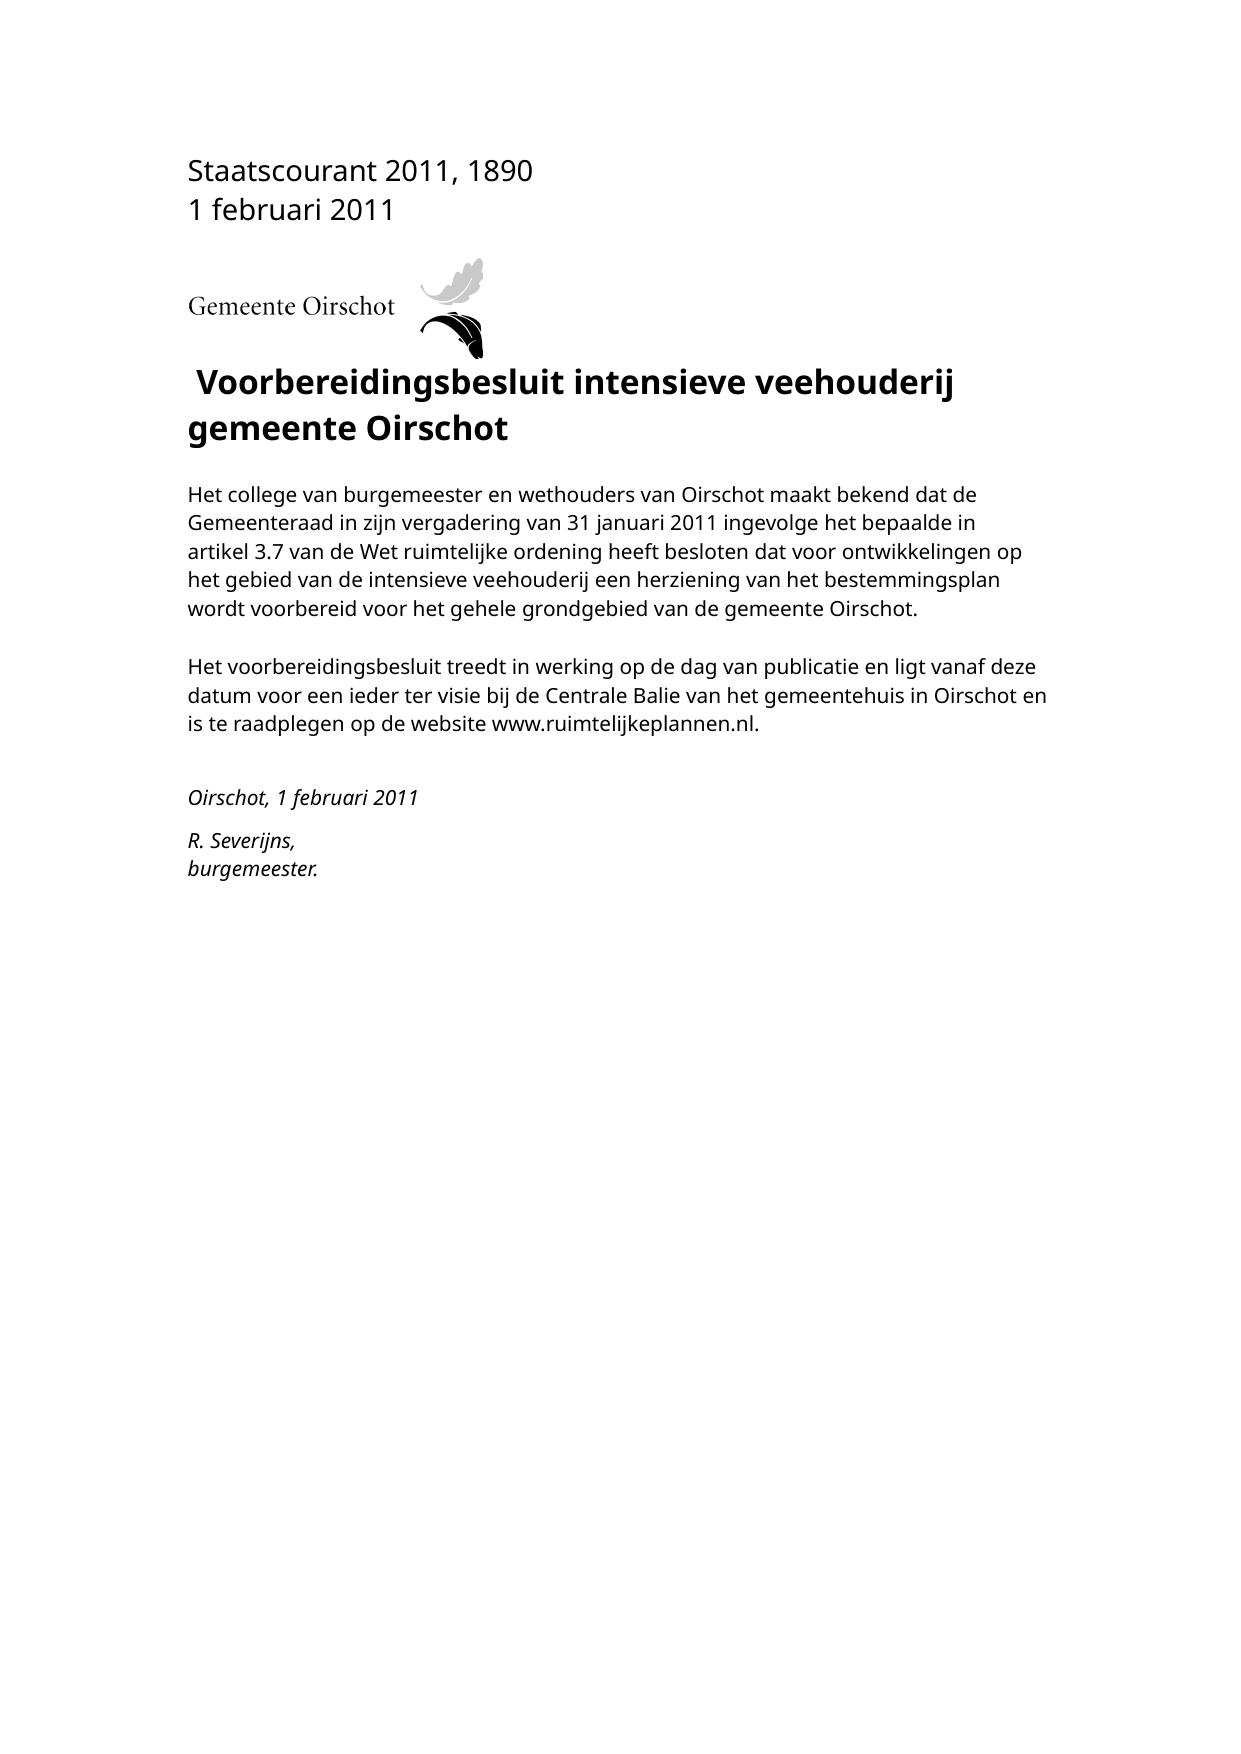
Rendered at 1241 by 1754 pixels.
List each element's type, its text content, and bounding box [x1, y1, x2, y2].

text Staatscourant 2011, 1890 [187, 150, 1053, 190]
text 1 februari 2011 [187, 190, 1053, 229]
text Het college van burgemeester en wethouders van Oirschot maakt bekend dat de Gemeenteraad in zijn vergadering van 31 januari 2011 ingevolge het bepaalde in artikel 3.7 van de Wet ruimtelijke ordening heeft besloten dat voor ontwikkelingen op het gebied van de intensieve veehouderij een herziening van het bestemmingsplan wordt voorbereid voor het gehele grondgebied van de gemeente Oirschot. [187, 480, 1053, 622]
text R. Severijns, [187, 826, 1053, 854]
subtitle Voorbereidingsbesluit intensieve veehouderij gemeente Oirschot [187, 271, 1053, 450]
text Oirschot, 1 februari 2011 [187, 783, 1053, 811]
text Het voorbereidingsbesluit treedt in werking op de dag van publicatie en ligt vanaf deze datum voor een ieder ter visie bij de Centrale Balie van het gemeentehuis in Oirschot en is te raadplegen op de website www.ruimtelijkeplannen.nl. [187, 652, 1053, 738]
picture [187, 258, 484, 359]
text burgemeester. [187, 854, 1053, 883]
